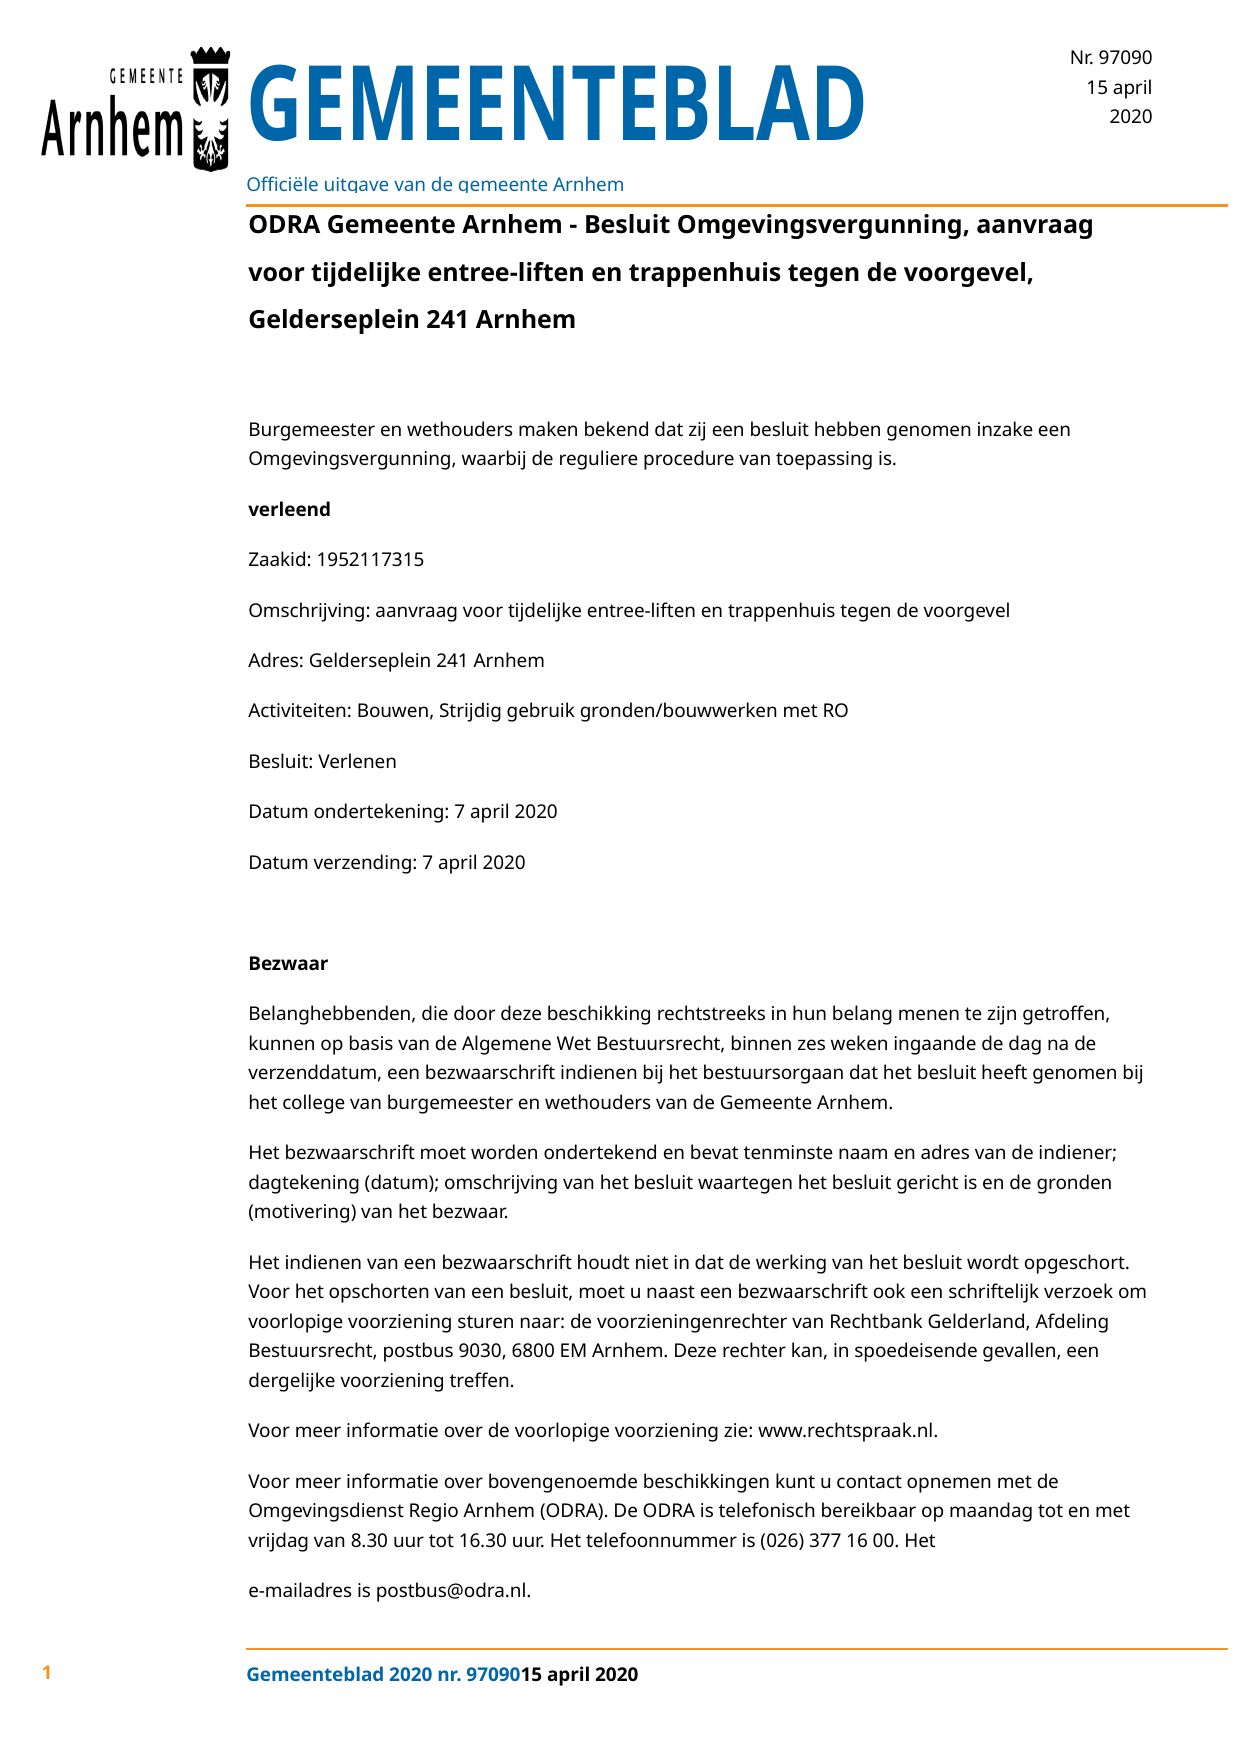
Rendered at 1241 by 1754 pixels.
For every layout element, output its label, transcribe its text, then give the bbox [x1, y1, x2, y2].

text Zaakid: 1952117315 [248, 546, 1152, 572]
text verleend [248, 496, 1152, 522]
text Activiteiten: Bouwen, Strijdig gebruik gronden/bouwwerken met RO [248, 698, 1152, 723]
text Datum ondertekening: 7 april 2020 [248, 798, 1152, 824]
text Voor meer informatie over bovengenoemde beschikkingen kunt u contact opnemen met de Omgevingsdienst Regio Arnhem (ODRA). De ODRA is telefonisch bereikbaar op maandag tot en met vrijdag van 8.30 uur tot 16.30 uur. Het telefoonnummer is (026) 377 16 00. Het [248, 1468, 1152, 1553]
text Voor meer informatie over de voorlopige voorziening zie: www.rechtspraak.nl. [248, 1418, 1152, 1443]
text Het bezwaarschrift moet worden ondertekend en bevat tenminste naam en adres van de indiener; dagtekening (datum); omschrijving van het besluit waartegen het besluit gericht is en de gronden (motivering) van het bezwaar. [248, 1139, 1152, 1224]
text Bezwaar [248, 950, 1152, 975]
text ODRA Gemeente Arnhem - Besluit Omgevingsvergunning, aanvraag voor tijdelijke entree-liften en trappenhuis tegen de voorgevel, Gelderseplein 241 Arnhem [248, 207, 1152, 336]
text Burgemeester en wethouders maken bekend dat zij een besluit hebben genomen inzake een Omgevingsvergunning, waarbij de reguliere procedure van toepassing is. [248, 416, 1152, 471]
text Belanghebbenden, die door deze beschikking rechtstreeks in hun belang menen te zijn getroffen, kunnen op basis van de Algemene Wet Bestuursrecht, binnen zes weken ingaande de dag na de verzenddatum, een bezwaarschrift indienen bij het bestuursorgaan dat het besluit heeft genomen bij het college van burgemeester en wethouders van de Gemeente Arnhem. [248, 1000, 1152, 1114]
text Besluit: Verlenen [248, 748, 1152, 774]
text e-mailadres is postbus@odra.nl. [248, 1578, 1152, 1603]
text Het indienen van een bezwaarschrift houdt niet in dat de werking van het besluit wordt opgeschort. Voor het opschorten van een besluit, moet u naast een bezwaarschrift ook een schriftelijk verzoek om voorlopige voorziening sturen naar: de voorzieningenrechter van Rechtbank Gelderland, Afdeling Bestuursrecht, postbus 9030, 6800 EM Arnhem. Deze rechter kan, in spoedeisende gevallen, een dergelijke voorziening treffen. [248, 1249, 1152, 1393]
text Datum verzending: 7 april 2020 [248, 849, 1152, 874]
text Omschrijving: aanvraag voor tijdelijke entree-liften en trappenhuis tegen de voorgevel [248, 597, 1152, 622]
picture [41, 47, 231, 172]
text Adres: Gelderseplein 241 Arnhem [248, 647, 1152, 673]
